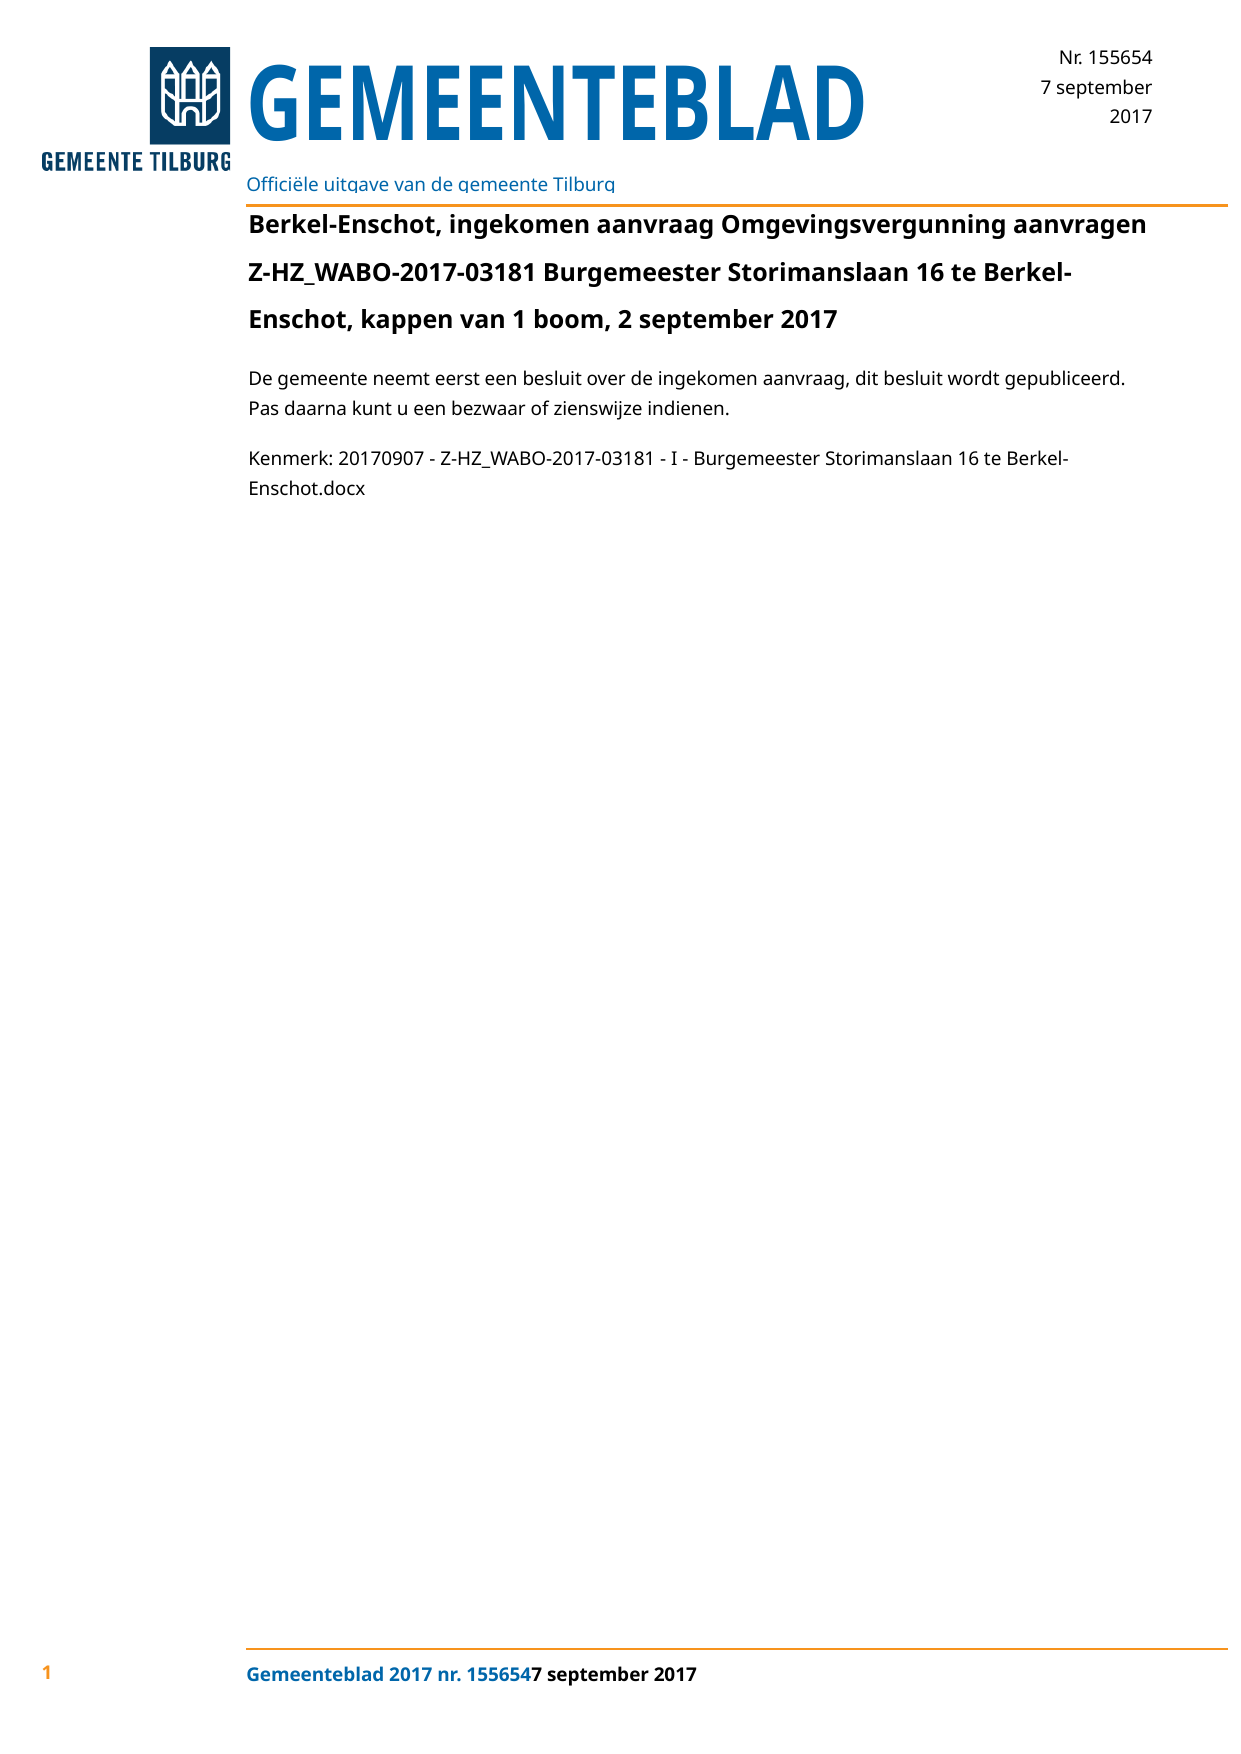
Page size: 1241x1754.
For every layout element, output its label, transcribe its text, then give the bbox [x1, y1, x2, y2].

text De gemeente neemt eerst een besluit over de ingekomen aanvraag, dit besluit wordt gepubliceerd. Pas daarna kunt u een bezwaar of zienswijze indienen. [248, 366, 1152, 421]
picture [41, 47, 231, 172]
text Kenmerk: 20170907 - Z-HZ_WABO-2017-03181 - I - Burgemeester Storimanslaan 16 te Berkel-Enschot.docx [248, 446, 1152, 501]
text Berkel-Enschot, ingekomen aanvraag Omgevingsvergunning aanvragen Z-HZ_WABO-2017-03181 Burgemeester Storimanslaan 16 te Berkel-Enschot, kappen van 1 boom, 2 september 2017 [248, 207, 1152, 336]
